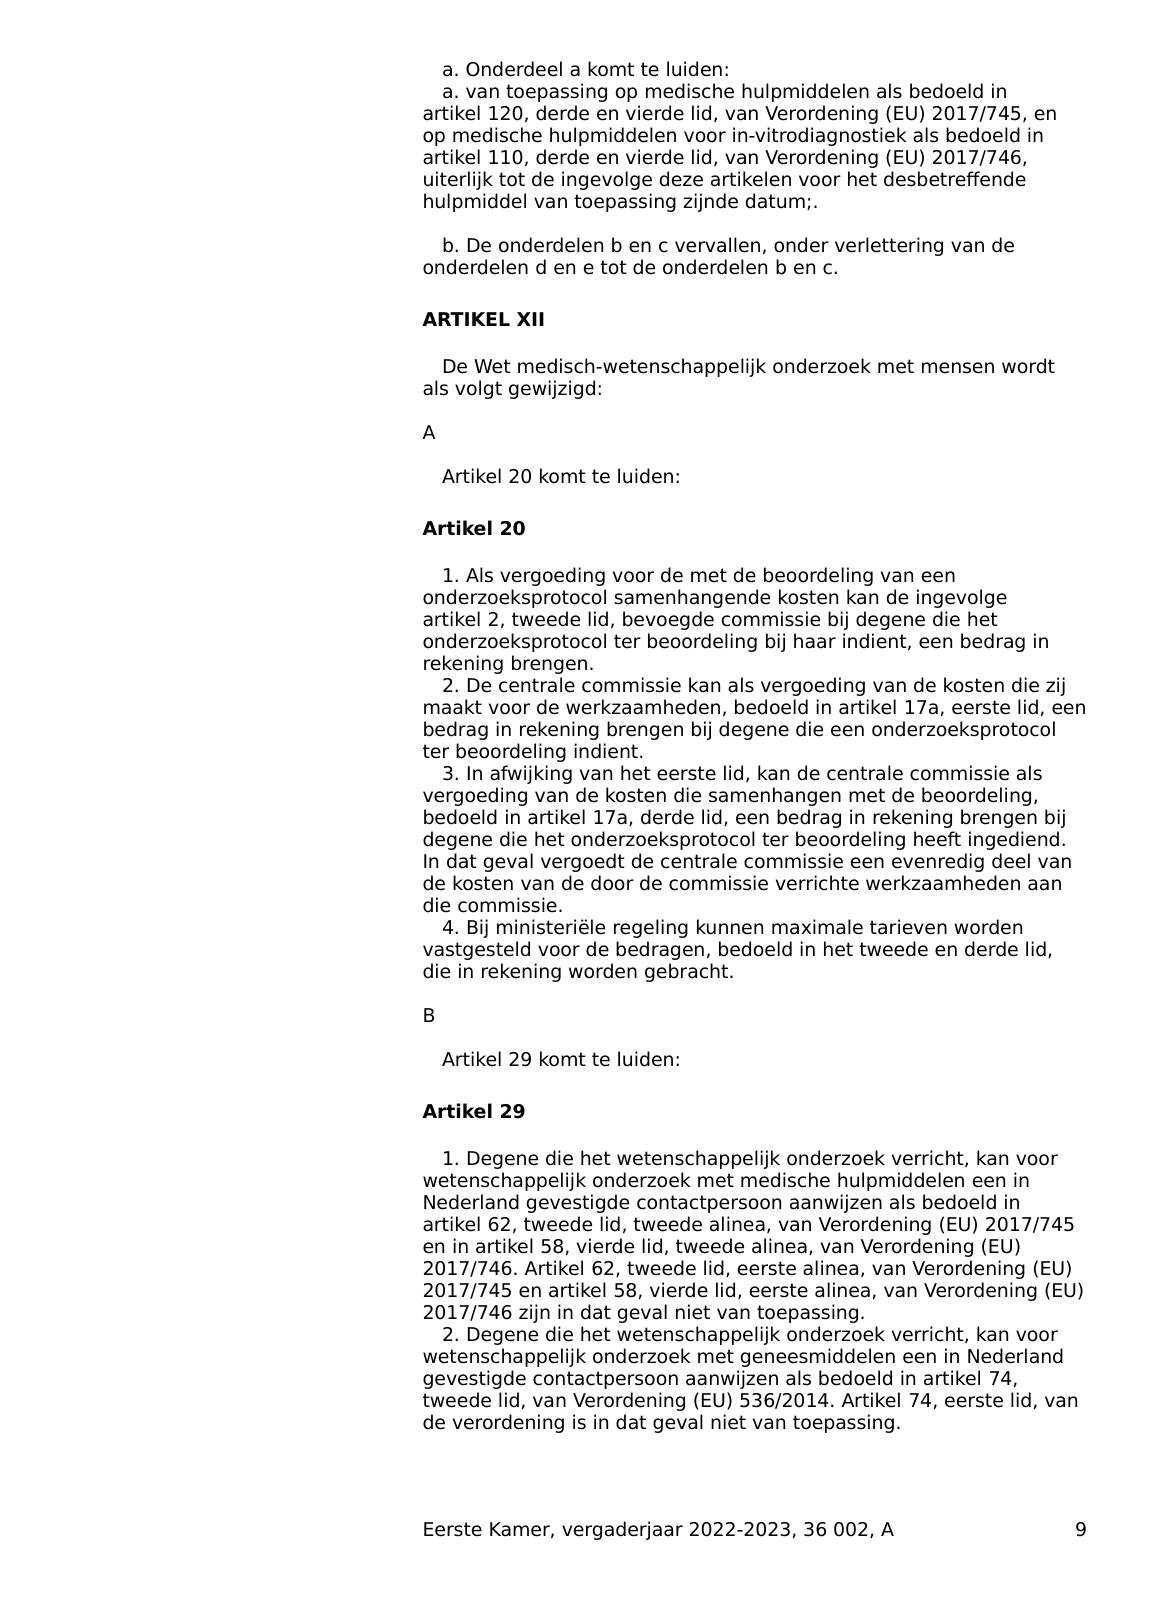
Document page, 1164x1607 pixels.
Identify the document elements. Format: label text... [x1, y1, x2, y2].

subtitle ARTIKEL XII [422, 309, 1087, 331]
text B [422, 1005, 1087, 1027]
text b. De onderdelen b en c vervallen, onder verlettering van de onderdelen d en e tot de onderdelen b en c. [422, 235, 1087, 279]
text 2. De centrale commissie kan als vergoeding van de kosten die zij maakt voor de werkzaamheden, bedoeld in artikel 17a, eerste lid, een bedrag in rekening brengen bij degene die een onderzoeksprotocol ter beoordeling indient. [422, 675, 1087, 763]
text 3. In afwijking van het eerste lid, kan de centrale commissie als vergoeding van de kosten die samenhangen met de beoordeling, bedoeld in artikel 17a, derde lid, een bedrag in rekening brengen bij degene die het onderzoeksprotocol ter beoordeling heeft ingediend. In dat geval vergoedt de centrale commissie een evenredig deel van de kosten van de door de commissie verrichte werkzaamheden aan die commissie. [422, 763, 1087, 917]
text A [422, 422, 1087, 444]
text 4. Bij ministeriële regeling kunnen maximale tarieven worden vastgesteld voor de bedragen, bedoeld in het tweede en derde lid, die in rekening worden gebracht. [422, 917, 1087, 983]
text 2. Degene die het wetenschappelijk onderzoek verricht, kan voor wetenschappelijk onderzoek met geneesmiddelen een in Nederland gevestigde contactpersoon aanwijzen als bedoeld in artikel 74, tweede lid, van Verordening (EU) 536/2014. Artikel 74, eerste lid, van de verordening is in dat geval niet van toepassing. [422, 1324, 1087, 1434]
text a. Onderdeel a komt te luiden: [422, 59, 1087, 81]
subtitle Artikel 29 [422, 1101, 1087, 1123]
subtitle Artikel 20 [422, 518, 1087, 540]
text a. van toepassing op medische hulpmiddelen als bedoeld in artikel 120, derde en vierde lid, van Verordening (EU) 2017/745, en op medische hulpmiddelen voor in-vitrodiagnostiek als bedoeld in artikel 110, derde en vierde lid, van Verordening (EU) 2017/746, uiterlijk tot de ingevolge deze artikelen voor het desbetreffende hulpmiddel van toepassing zijnde datum;. [422, 81, 1087, 213]
text 1. Als vergoeding voor de met de beoordeling van een onderzoeksprotocol samenhangende kosten kan de ingevolge artikel 2, tweede lid, bevoegde commissie bij degene die het onderzoeksprotocol ter beoordeling bij haar indient, een bedrag in rekening brengen. [422, 565, 1087, 675]
text 1. Degene die het wetenschappelijk onderzoek verricht, kan voor wetenschappelijk onderzoek met medische hulpmiddelen een in Nederland gevestigde contactpersoon aanwijzen als bedoeld in artikel 62, tweede lid, tweede alinea, van Verordening (EU) 2017/745 en in artikel 58, vierde lid, tweede alinea, van Verordening (EU) 2017/746. Artikel 62, tweede lid, eerste alinea, van Verordening (EU) 2017/745 en artikel 58, vierde lid, eerste alinea, van Verordening (EU) 2017/746 zijn in dat geval niet van toepassing. [422, 1148, 1087, 1324]
text Artikel 20 komt te luiden: [422, 466, 1087, 488]
text De Wet medisch-wetenschappelijk onderzoek met mensen wordt als volgt gewijzigd: [422, 356, 1087, 400]
text Artikel 29 komt te luiden: [422, 1049, 1087, 1071]
